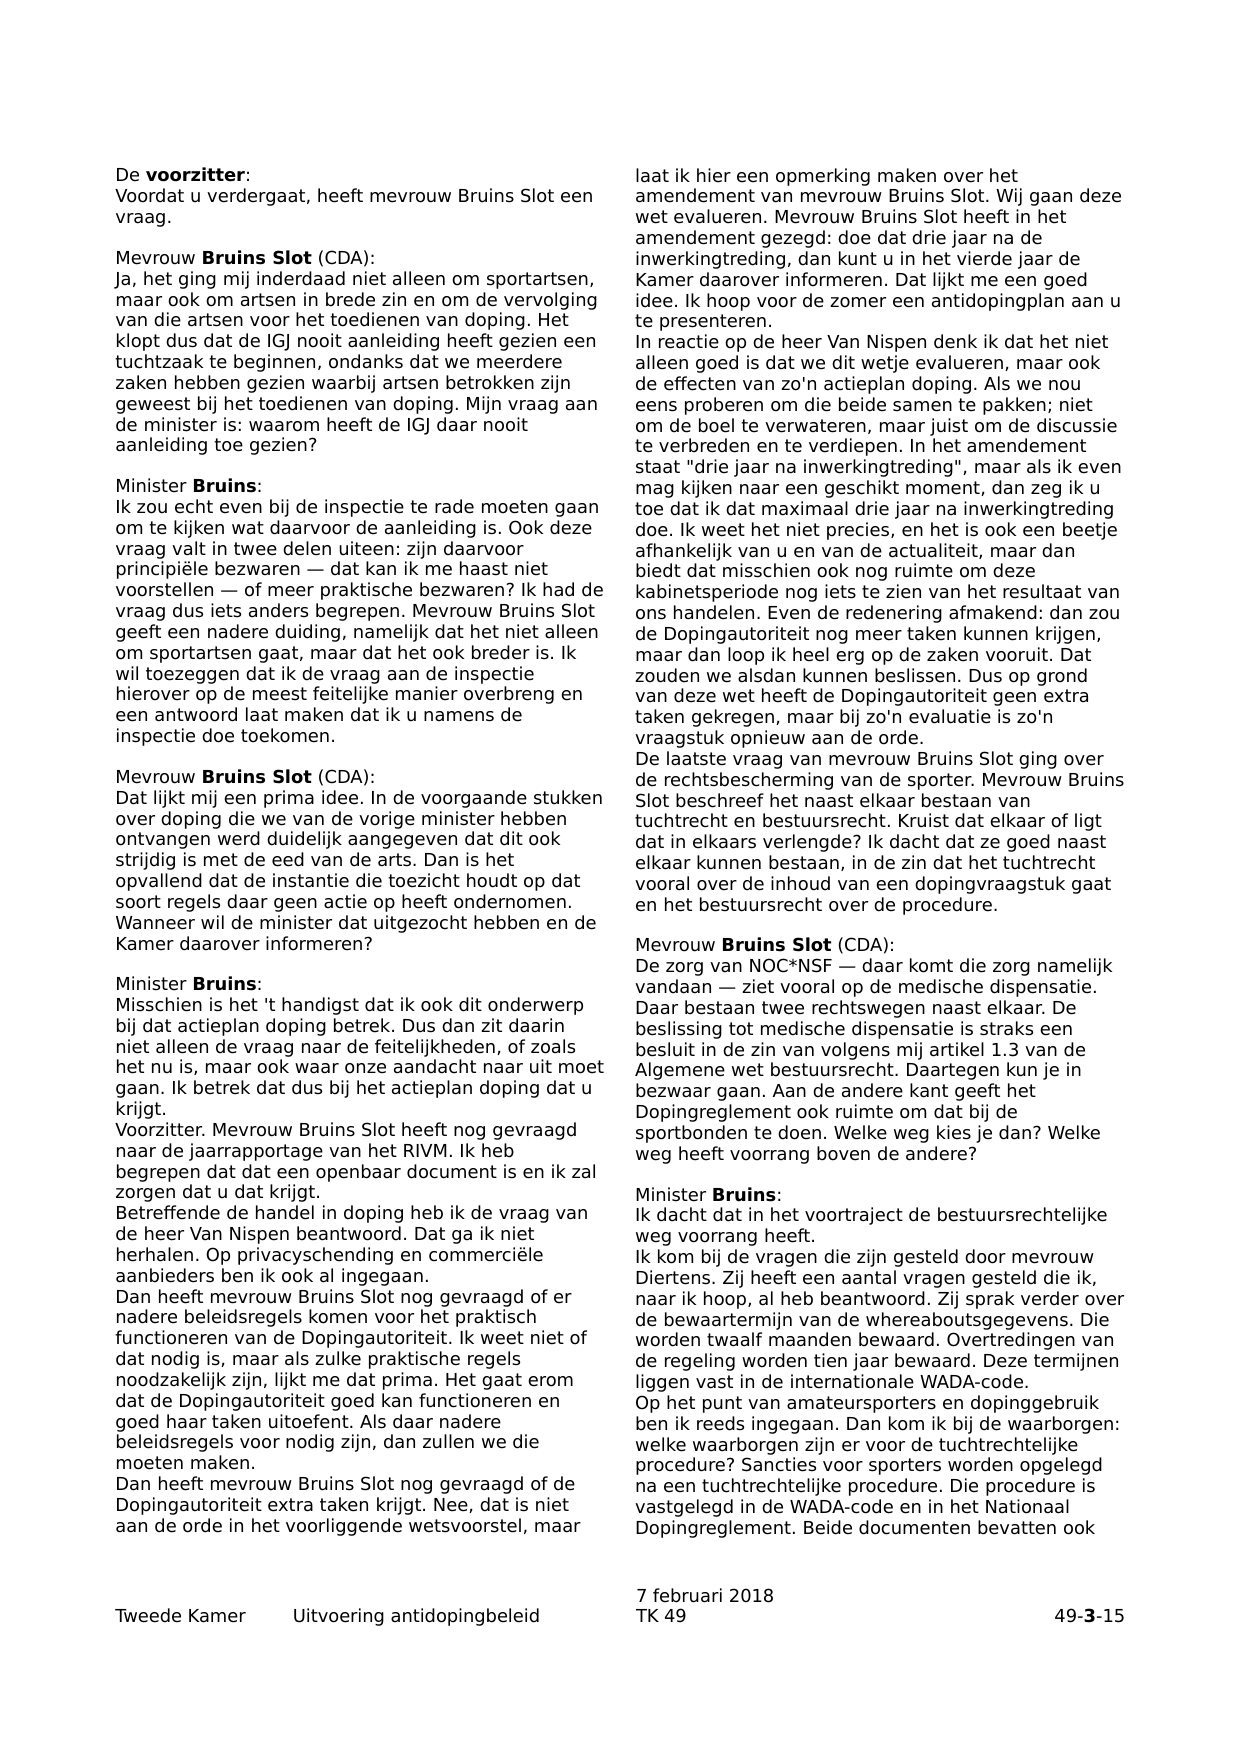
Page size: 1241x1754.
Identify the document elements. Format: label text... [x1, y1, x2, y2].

text De zorg van NOC*NSF — daar komt die zorg namelijk vandaan — ziet vooral op de medische dispensatie. Daar bestaan twee rechtswegen naast elkaar. De beslissing tot medische dispensatie is straks een besluit in de zin van volgens mij artikel 1.3 van de Algemene wet bestuursrecht. Daartegen kun je in bezwaar gaan. Aan de andere kant geeft het Dopingreglement ook ruimte om dat bij de sportbonden te doen. Welke weg kies je dan? Welke weg heeft voorrang boven de andere? [635, 956, 1125, 1164]
text Minister Bruins: [115, 974, 605, 995]
text Mevrouw Bruins Slot (CDA): [115, 248, 605, 268]
text Ik kom bij de vragen die zijn gesteld door mevrouw Diertens. Zij heeft een aantal vragen gesteld die ik, naar ik hoop, al heb beantwoord. Zij sprak verder over de bewaartermijn van de whereaboutsgegevens. Die worden twaalf maanden bewaard. Overtredingen van de regeling worden tien jaar bewaard. Deze termijnen liggen vast in de internationale WADA-code. [635, 1247, 1125, 1393]
text Voorzitter. Mevrouw Bruins Slot heeft nog gevraagd naar de jaarrapportage van het RIVM. Ik heb begrepen dat dat een openbaar document is en ik zal zorgen dat u dat krijgt. [115, 1120, 605, 1203]
text Op het punt van amateursporters en dopinggebruik ben ik reeds ingegaan. Dan kom ik bij de waarborgen: welke waarborgen zijn er voor de tuchtrechtelijke procedure? Sancties voor sporters worden opgelegd na een tuchtrechtelijke procedure. Die procedure is vastgelegd in de WADA-code en in het Nationaal Dopingreglement. Beide documenten bevatten ook [635, 1393, 1125, 1538]
text Dat lijkt mij een prima idee. In de voorgaande stukken over doping die we van de vorige minister hebben ontvangen werd duidelijk aangegeven dat dit ook strijdig is met de eed van de arts. Dan is het opvallend dat de instantie die toezicht houdt op dat soort regels daar geen actie op heeft ondernomen. Wanneer wil de minister dat uitgezocht hebben en de Kamer daarover informeren? [115, 787, 605, 954]
text Ik zou echt even bij de inspectie te rade moeten gaan om te kijken wat daarvoor de aanleiding is. Ook deze vraag valt in twee delen uiteen: zijn daarvoor principiële bezwaren — dat kan ik me haast niet voorstellen — of meer praktische bezwaren? Ik had de vraag dus iets anders begrepen. Mevrouw Bruins Slot geeft een nadere duiding, namelijk dat het niet alleen om sportartsen gaat, maar dat het ook breder is. Ik wil toezeggen dat ik de vraag aan de inspectie hierover op de meest feitelijke manier overbreng en een antwoord laat maken dat ik u namens de inspectie doe toekomen. [115, 497, 605, 747]
text Minister Bruins: [115, 476, 605, 497]
text Ja, het ging mij inderdaad niet alleen om sportartsen, maar ook om artsen in brede zin en om de vervolging van die artsen voor het toedienen van doping. Het klopt dus dat de IGJ nooit aanleiding heeft gezien een tuchtzaak te beginnen, ondanks dat we meerdere zaken hebben gezien waarbij artsen betrokken zijn geweest bij het toedienen van doping. Mijn vraag aan de minister is: waarom heeft de IGJ daar nooit aanleiding toe gezien? [115, 268, 605, 456]
text Ik dacht dat in het voortraject de bestuursrechtelijke weg voorrang heeft. [635, 1205, 1125, 1247]
text Betreffende de handel in doping heb ik de vraag van de heer Van Nispen beantwoord. Dat ga ik niet herhalen. Op privacyschending en commerciële aanbieders ben ik ook al ingegaan. [115, 1203, 605, 1286]
text De voorzitter: [115, 165, 605, 186]
text Minister Bruins: [635, 1184, 1125, 1205]
text De laatste vraag van mevrouw Bruins Slot ging over de rechtsbescherming van de sporter. Mevrouw Bruins Slot beschreef het naast elkaar bestaan van tuchtrecht en bestuursrecht. Kruist dat elkaar of ligt dat in elkaars verlengde? Ik dacht dat ze goed naast elkaar kunnen bestaan, in de zin dat het tuchtrecht vooral over de inhoud van een dopingvraagstuk gaat en het bestuursrecht over de procedure. [635, 749, 1125, 915]
text In reactie op de heer Van Nispen denk ik dat het niet alleen goed is dat we dit wetje evalueren, maar ook de effecten van zo'n actieplan doping. Als we nou eens proberen om die beide samen te pakken; niet om de boel te verwateren, maar juist om de discussie te verbreden en te verdiepen. In het amendement staat "drie jaar na inwerkingtreding", maar als ik even mag kijken naar een geschikt moment, dan zeg ik u toe dat ik dat maximaal drie jaar na inwerkingtreding doe. Ik weet het niet precies, en het is ook een beetje afhankelijk van u en van de actualiteit, maar dan biedt dat misschien ook nog ruimte om deze kabinetsperiode nog iets te zien van het resultaat van ons handelen. Even de redenering afmakend: dan zou de Dopingautoriteit nog meer taken kunnen krijgen, maar dan loop ik heel erg op de zaken vooruit. Dat zouden we alsdan kunnen beslissen. Dus op grond van deze wet heeft de Dopingautoriteit geen extra taken gekregen, maar bij zo'n evaluatie is zo'n vraagstuk opnieuw aan de orde. [635, 332, 1125, 749]
text Mevrouw Bruins Slot (CDA): [115, 767, 605, 787]
text Voordat u verdergaat, heeft mevrouw Bruins Slot een vraag. [115, 186, 605, 228]
text Misschien is het 't handigst dat ik ook dit onderwerp bij dat actieplan doping betrek. Dus dan zit daarin niet alleen de vraag naar de feitelijkheden, of zoals het nu is, maar ook waar onze aandacht naar uit moet gaan. Ik betrek dat dus bij het actieplan doping dat u krijgt. [115, 995, 605, 1120]
text laat ik hier een opmerking maken over het amendement van mevrouw Bruins Slot. Wij gaan deze wet evalueren. Mevrouw Bruins Slot heeft in het amendement gezegd: doe dat drie jaar na de inwerkingtreding, dan kunt u in het vierde jaar de Kamer daarover informeren. Dat lijkt me een goed idee. Ik hoop voor de zomer een antidopingplan aan u te presenteren. [635, 165, 1125, 332]
text Mevrouw Bruins Slot (CDA): [635, 935, 1125, 956]
text Dan heeft mevrouw Bruins Slot nog gevraagd of de Dopingautoriteit extra taken krijgt. Nee, dat is niet aan de orde in het voorliggende wetsvoorstel, maar [115, 1474, 605, 1536]
text Dan heeft mevrouw Bruins Slot nog gevraagd of er nadere beleidsregels komen voor het praktisch functioneren van de Dopingautoriteit. Ik weet niet of dat nodig is, maar als zulke praktische regels noodzakelijk zijn, lijkt me dat prima. Het gaat erom dat de Dopingautoriteit goed kan functioneren en goed haar taken uitoefent. Als daar nadere beleidsregels voor nodig zijn, dan zullen we die moeten maken. [115, 1286, 605, 1474]
